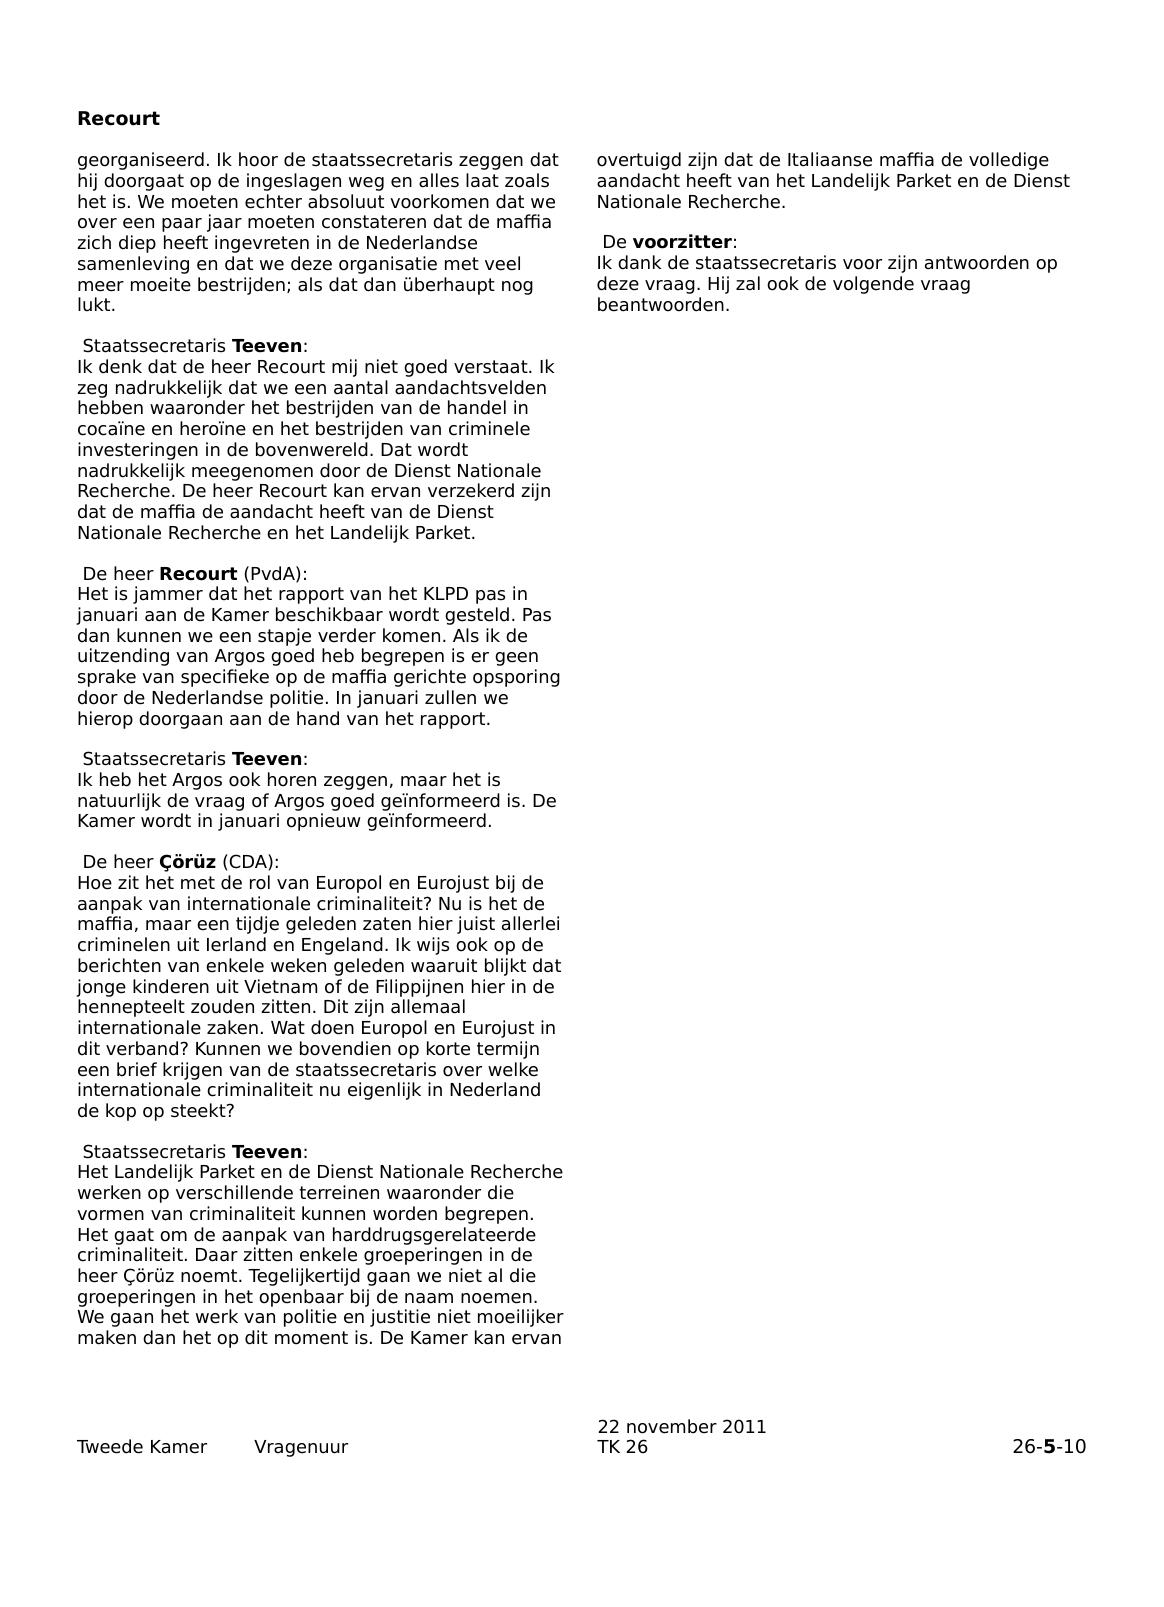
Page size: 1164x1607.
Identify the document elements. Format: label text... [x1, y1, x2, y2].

text georganiseerd. Ik hoor de staatssecretaris zeggen dat hij doorgaat op de ingeslagen weg en alles laat zoals het is. We moeten echter absoluut voorkomen dat we over een paar jaar moeten constateren dat de maffia zich diep heeft ingevreten in de Nederlandse samenleving en dat we deze organisatie met veel meer moeite bestrijden; als dat dan überhaupt nog lukt. [77, 150, 567, 316]
text Ik dank de staatssecretaris voor zijn antwoorden op deze vraag. Hij zal ook de volgende vraag beantwoorden. [596, 253, 1087, 315]
text Hoe zit het met de rol van Europol en Eurojust bij de aanpak van internationale criminaliteit? Nu is het de maffia, maar een tijdje geleden zaten hier juist allerlei criminelen uit Ierland en Engeland. Ik wijs ook op de berichten van enkele weken geleden waaruit blijkt dat jonge kinderen uit Vietnam of de Filippijnen hier in de hennepteelt zouden zitten. Dit zijn allemaal internationale zaken. Wat doen Europol en Eurojust in dit verband? Kunnen we bovendien op korte termijn een brief krijgen van de staatssecretaris over welke internationale criminaliteit nu eigenlijk in Nederland de kop op steekt? [77, 873, 567, 1122]
text De heer Çörüz (CDA): [77, 852, 567, 873]
text De voorzitter: [596, 232, 1087, 253]
text Staatssecretaris Teeven: [77, 336, 567, 357]
text overtuigd zijn dat de Italiaanse maffia de volledige aandacht heeft van het Landelijk Parket en de Dienst Nationale Recherche. [596, 150, 1087, 212]
text Ik heb het Argos ook horen zeggen, maar het is natuurlijk de vraag of Argos goed geïnformeerd is. De Kamer wordt in januari opnieuw geïnformeerd. [77, 770, 567, 832]
text Het Landelijk Parket en de Dienst Nationale Recherche werken op verschillende terreinen waaronder die vormen van criminaliteit kunnen worden begrepen. Het gaat om de aanpak van harddrugsgerelateerde criminaliteit. Daar zitten enkele groeperingen in de heer Çörüz noemt. Tegelijkertijd gaan we niet al die groeperingen in het openbaar bij de naam noemen. We gaan het werk van politie en justitie niet moeilijker maken dan het op dit moment is. De Kamer kan ervan [77, 1162, 567, 1349]
text Staatssecretaris Teeven: [77, 1142, 567, 1162]
text Ik denk dat de heer Recourt mij niet goed verstaat. Ik zeg nadrukkelijk dat we een aantal aandachtsvelden hebben waaronder het bestrijden van de handel in cocaïne en heroïne en het bestrijden van criminele investeringen in de bovenwereld. Dat wordt nadrukkelijk meegenomen door de Dienst Nationale Recherche. De heer Recourt kan ervan verzekerd zijn dat de maffia de aandacht heeft van de Dienst Nationale Recherche en het Landelijk Parket. [77, 357, 567, 543]
text Staatssecretaris Teeven: [77, 749, 567, 770]
text Het is jammer dat het rapport van het KLPD pas in januari aan de Kamer beschikbaar wordt gesteld. Pas dan kunnen we een stapje verder komen. Als ik de uitzending van Argos goed heb begrepen is er geen sprake van specifieke op de maffia gerichte opsporing door de Nederlandse politie. In januari zullen we hierop doorgaan aan de hand van het rapport. [77, 584, 567, 729]
text De heer Recourt (PvdA): [77, 563, 567, 584]
